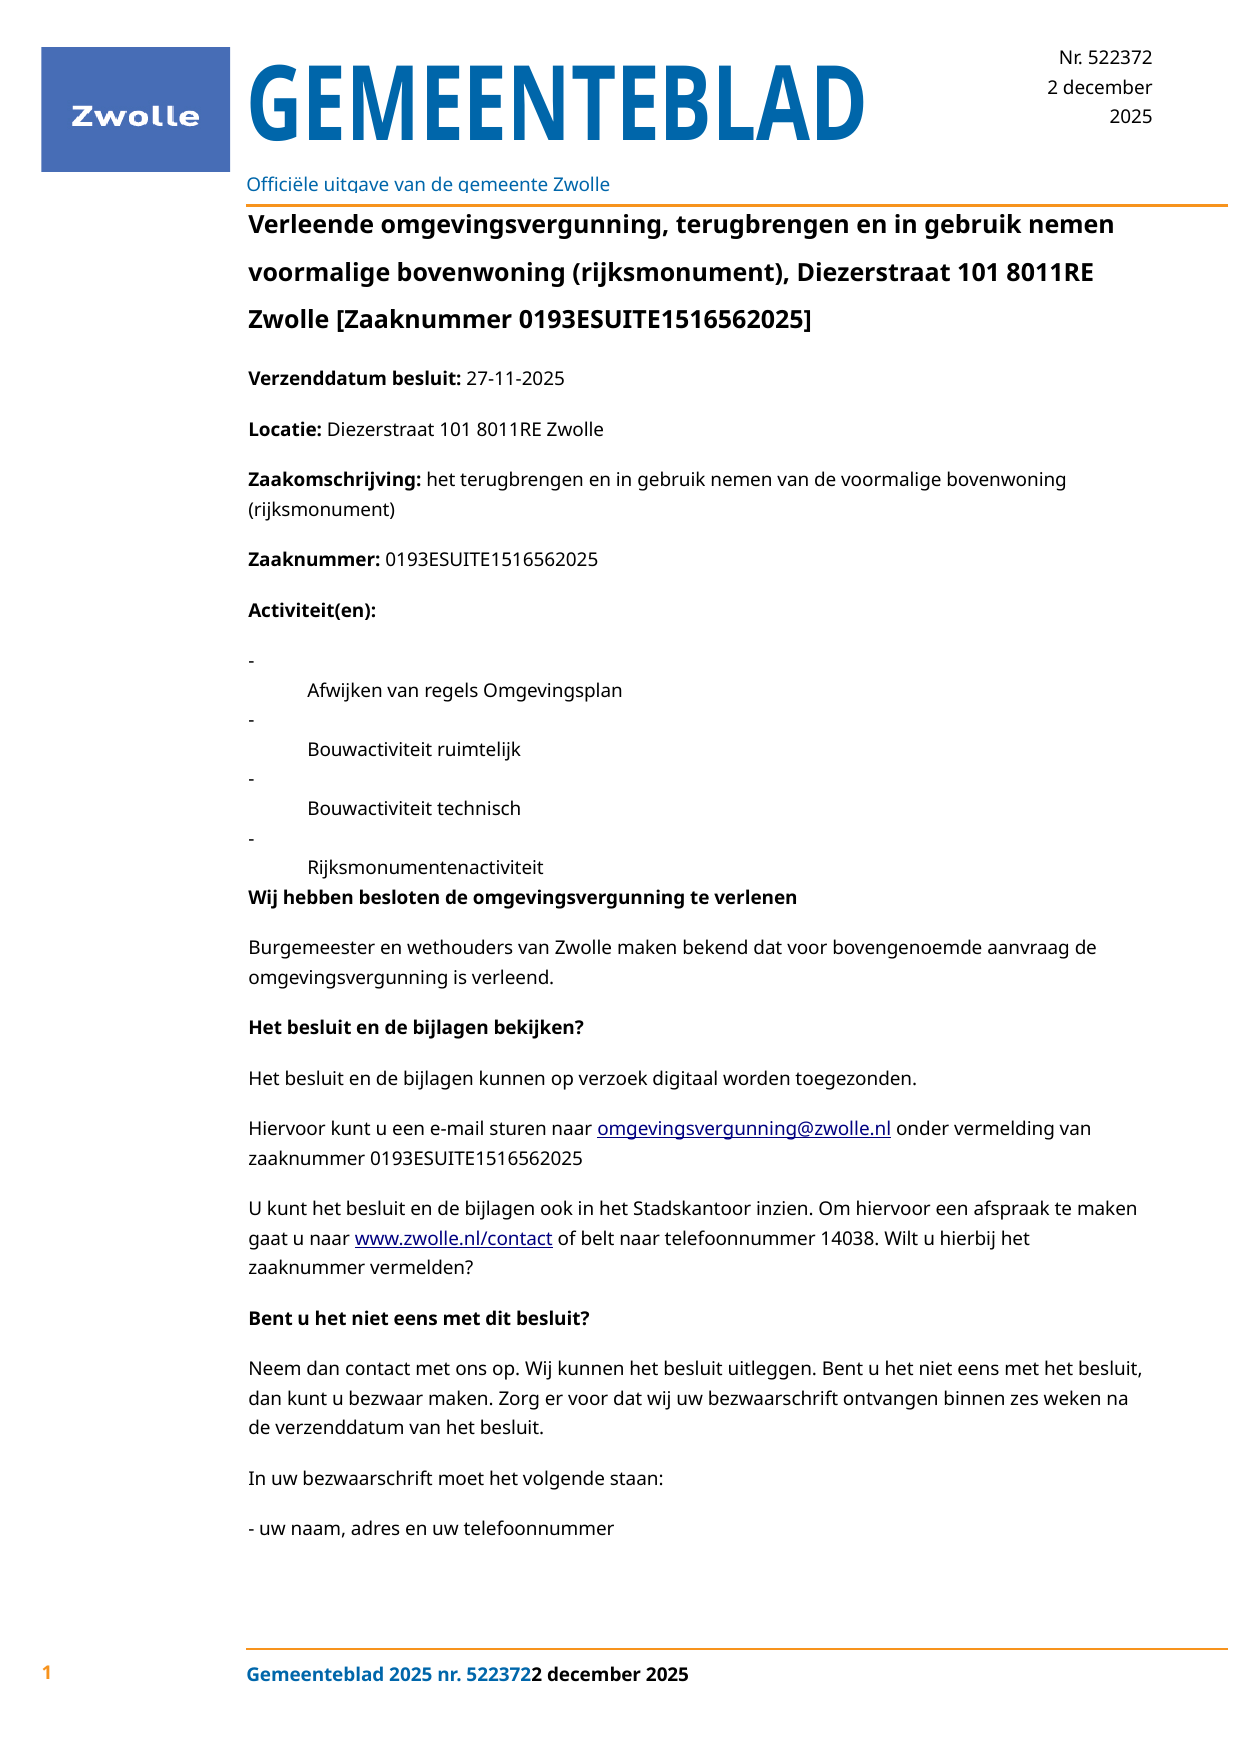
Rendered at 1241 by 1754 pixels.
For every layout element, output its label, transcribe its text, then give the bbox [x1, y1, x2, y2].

list Rijksmonumentenactiviteit [248, 854, 1152, 880]
text Burgemeester en wethouders van Zwolle maken bekend dat voor bovengenoemde aanvraag de omgevingsvergunning is verleend. [248, 934, 1152, 989]
text Hiervoor kunt u een e-mail sturen naar omgevingsvergunning@zwolle.nl onder vermelding van zaaknummer 0193ESUITE1516562025 [248, 1115, 1152, 1170]
text Het besluit en de bijlagen kunnen op verzoek digitaal worden toegezonden. [248, 1065, 1152, 1090]
text - uw naam, adres en uw telefoonnummer [248, 1515, 1152, 1541]
text Verzenddatum besluit: 27-11-2025 [248, 366, 1152, 391]
text Wij hebben besloten de omgevingsvergunning te verlenen [248, 884, 1152, 909]
text Verleende omgevingsvergunning, terugbrengen en in gebruik nemen voormalige bovenwoning (rijksmonument), Diezerstraat 101 8011RE Zwolle [Zaaknummer 0193ESUITE1516562025] [248, 207, 1152, 336]
text Locatie: Diezerstraat 101 8011RE Zwolle [248, 416, 1152, 442]
picture [41, 47, 231, 172]
list Bouwactiviteit technisch [248, 795, 1152, 821]
text Activiteit(en): [248, 597, 1152, 622]
text U kunt het besluit en de bijlagen ook in het Stadskantoor inzien. Om hiervoor een afspraak te maken gaat u naar www.zwolle.nl/contact of belt naar telefoonnummer 14038. Wilt u hierbij het zaaknummer vermelden? [248, 1195, 1152, 1280]
text Neem dan contact met ons op. Wij kunnen het besluit uitleggen. Bent u het niet eens met het besluit, dan kunt u bezwaar maken. Zorg er voor dat wij uw bezwaarschrift ontvangen binnen zes weken na de verzenddatum van het besluit. [248, 1355, 1152, 1440]
text In uw bezwaarschrift moet het volgende staan: [248, 1465, 1152, 1490]
text Zaakomschrijving: het terugbrengen en in gebruik nemen van de voormalige bovenwoning (rijksmonument) [248, 466, 1152, 522]
list Afwijken van regels Omgevingsplan [248, 677, 1152, 702]
list Bouwactiviteit ruimtelijk [248, 736, 1152, 762]
text Het besluit en de bijlagen bekijken? [248, 1014, 1152, 1040]
text Zaaknummer: 0193ESUITE1516562025 [248, 546, 1152, 572]
text Bent u het niet eens met dit besluit? [248, 1305, 1152, 1330]
